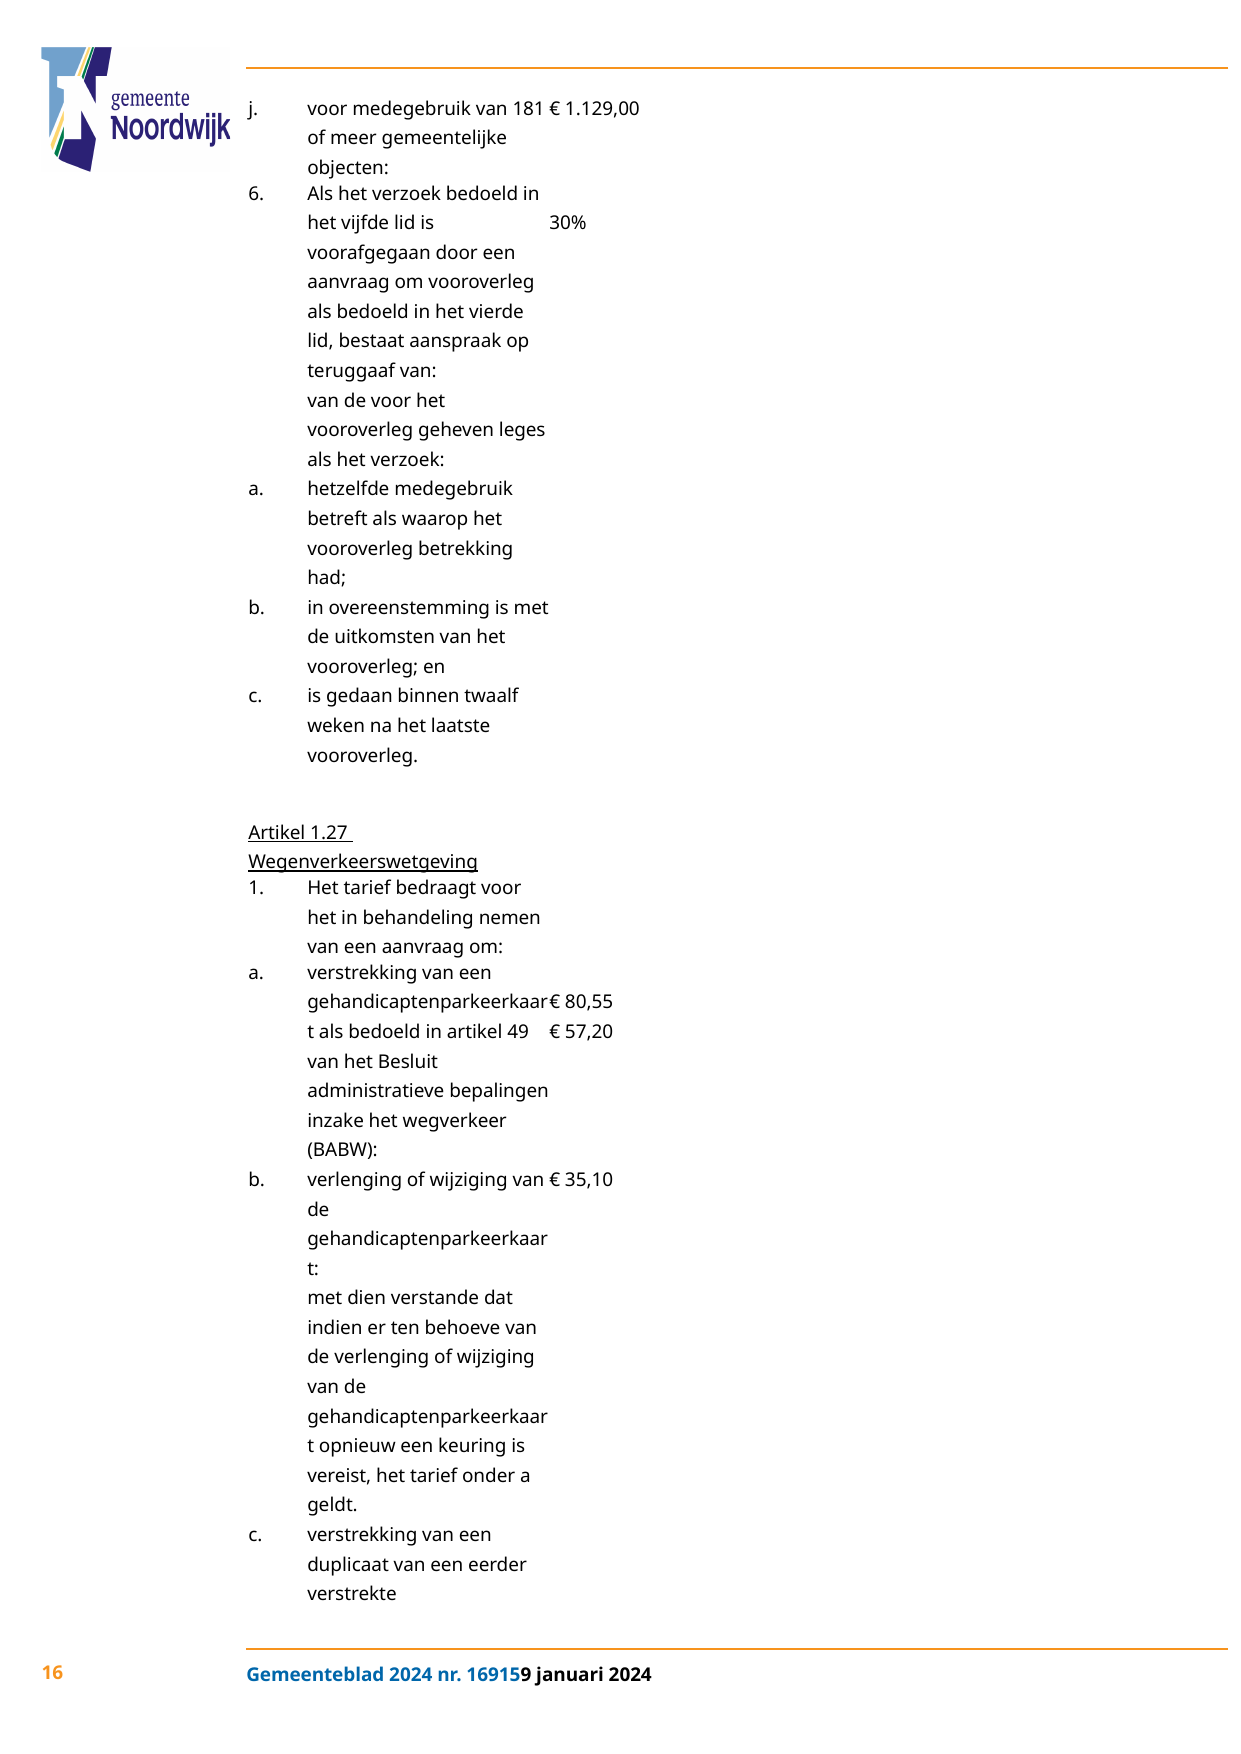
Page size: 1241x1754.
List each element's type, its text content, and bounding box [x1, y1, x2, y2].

table_cell verstrekking van een gehandicaptenparkeerkaart als bedoeld in artikel 49 van het Besluit administratieve bepalingen inzake het wegverkeer (BABW): verlenging of wijziging van de gehandicaptenparkeerkaart: met dien verstande dat indien er ten behoeve van de verlenging of wijziging van de gehandicaptenparkeerkaart opnieuw een keuring is vereist, het tarief onder a geldt. verstrekking van een duplicaat van een eerder verstrekte [248, 959, 549, 1606]
table_cell [248, 768, 549, 793]
table_cell [549, 874, 1152, 959]
table_cell [549, 819, 1152, 874]
table_cell voor medegebruik van 181 of meer gemeentelijke objecten: [248, 95, 549, 180]
table_cell [549, 793, 1152, 819]
table_cell Als het verzoek bedoeld in het vijfde lid is voorafgegaan door een aanvraag om vooroverleg als bedoeld in het vierde lid, bestaat aanspraak op teruggaaf van: van de voor het vooroverleg geheven leges als het verzoek: hetzelfde medegebruik betreft als waarop het vooroverleg betrekking had; in overeenstemming is met de uitkomsten van het vooroverleg; en is gedaan binnen twaalf weken na het laatste vooroverleg. [248, 180, 549, 767]
table_cell € 80,55 € 57,20 € 35,10 [549, 959, 1152, 1606]
picture [41, 47, 231, 172]
table_cell [248, 793, 549, 819]
table_cell Het tarief bedraagt voor het in behandeling nemen van een aanvraag om: [248, 874, 549, 959]
table_cell 30% [549, 180, 1152, 767]
table_cell [549, 768, 1152, 793]
table_cell Artikel 1.27 Wegenverkeerswetgeving [248, 819, 549, 874]
table_cell € 1.129,00 [549, 95, 1152, 180]
